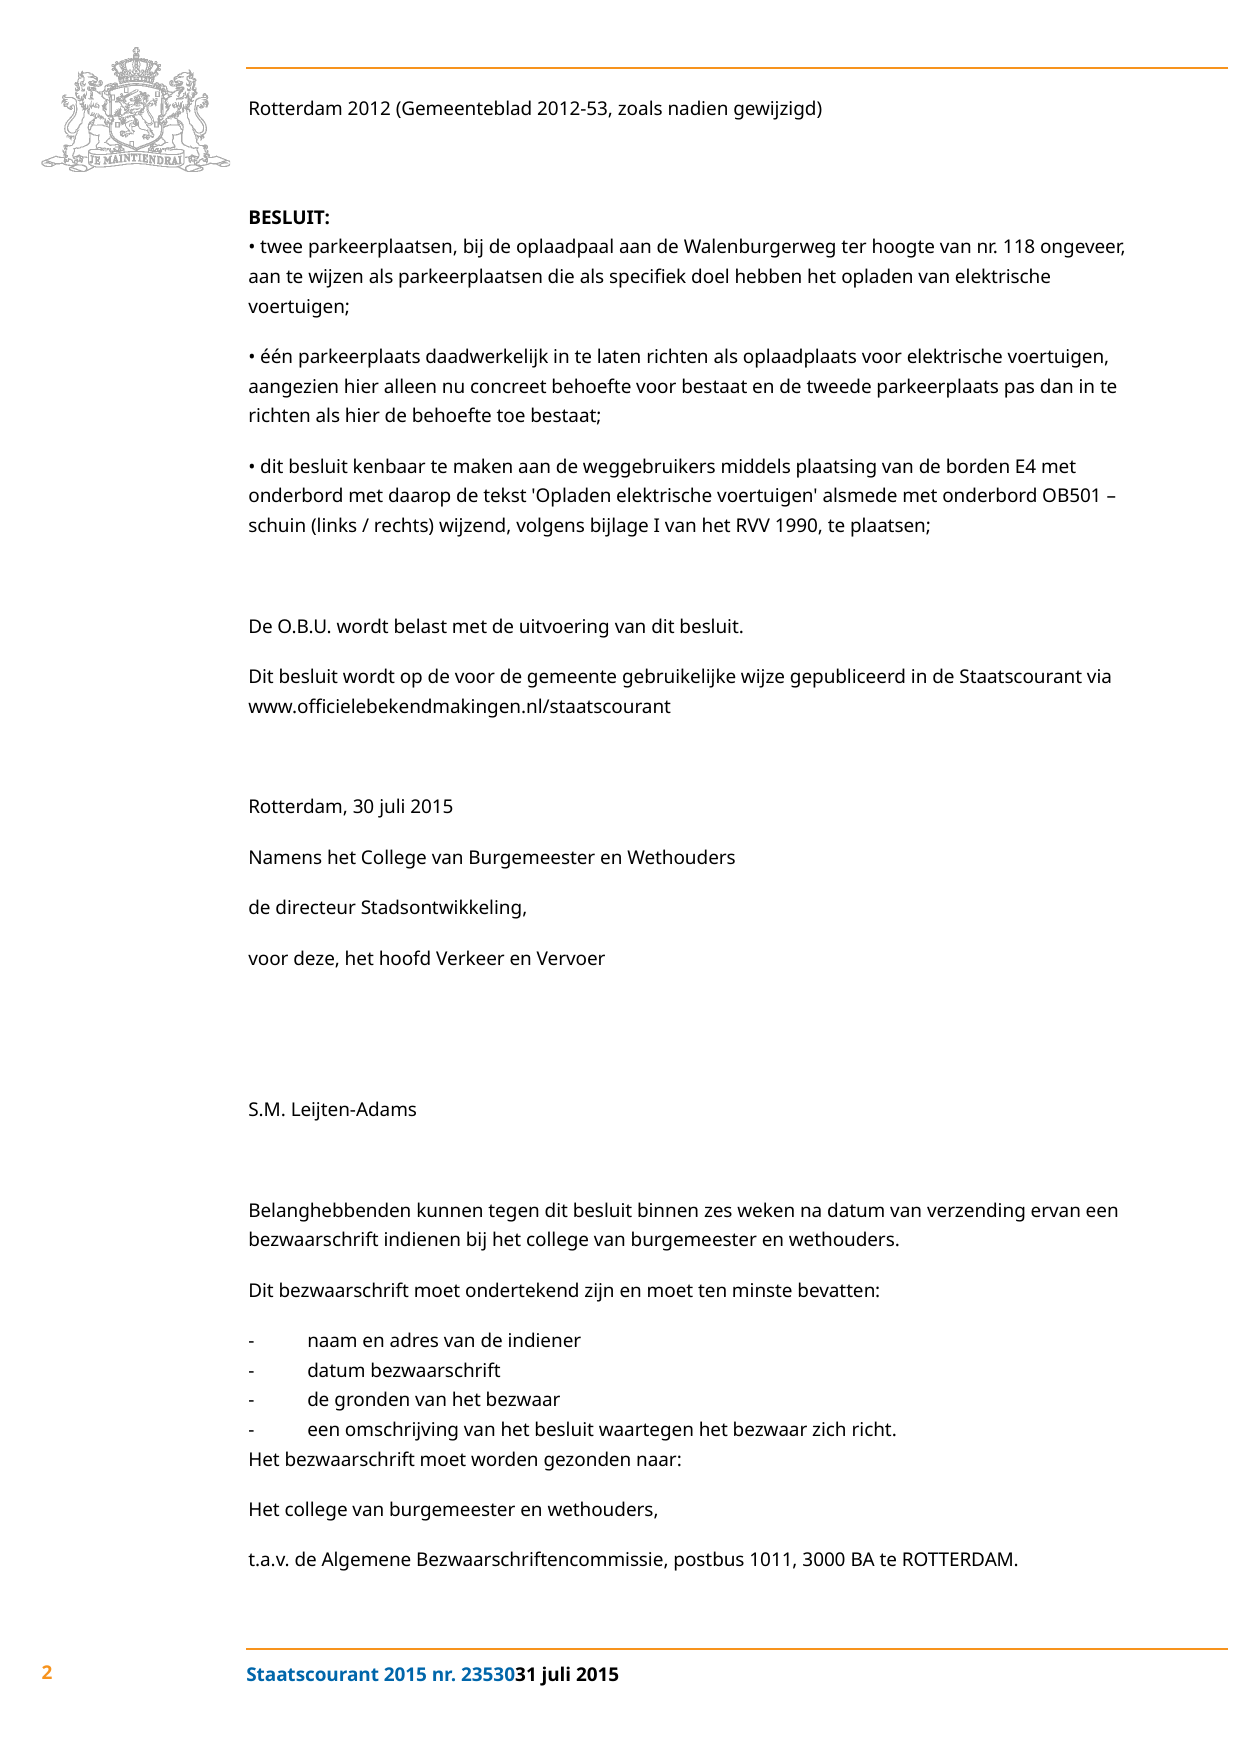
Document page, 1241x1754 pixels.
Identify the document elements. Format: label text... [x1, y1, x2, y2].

list naam en adres van de indiener [248, 1327, 1152, 1353]
text t.a.v. de Algemene Bezwaarschriftencommissie, postbus 1011, 3000 BA te ROTTERDAM. [248, 1547, 1152, 1572]
text Het bezwaarschrift moet worden gezonden naar: [248, 1446, 1152, 1472]
text Namens het College van Burgemeester en Wethouders [248, 844, 1152, 870]
text Het college van burgemeester en wethouders, [248, 1496, 1152, 1522]
text Rotterdam, 30 juli 2015 [248, 794, 1152, 819]
list datum bezwaarschrift [248, 1357, 1152, 1383]
text Rotterdam 2012 (Gemeenteblad 2012-53, zoals nadien gewijzigd) [248, 95, 1152, 121]
text de directeur Stadsontwikkeling, [248, 894, 1152, 920]
text S.M. Leijten-Adams [248, 1096, 1152, 1122]
list de gronden van het bezwaar [248, 1387, 1152, 1412]
text BESLUIT: [248, 204, 1152, 230]
text • dit besluit kenbaar te maken aan de weggebruikers middels plaatsing van de borden E4 met onderbord met daarop de tekst 'Opladen elektrische voertuigen' alsmede met onderbord OB501 –schuin (links / rechts) wijzend, volgens bijlage I van het RVV 1990, te plaatsen; [248, 453, 1152, 538]
text • één parkeerplaats daadwerkelijk in te laten richten als oplaadplaats voor elektrische voertuigen, aangezien hier alleen nu concreet behoefte voor bestaat en de tweede parkeerplaats pas dan in te richten als hier de behoefte toe bestaat; [248, 343, 1152, 428]
text • twee parkeerplaatsen, bij de oplaadpaal aan de Walenburgerweg ter hoogte van nr. 118 ongeveer, aan te wijzen als parkeerplaatsen die als specifiek doel hebben het opladen van elektrische voertuigen; [248, 234, 1152, 319]
text Belanghebbenden kunnen tegen dit besluit binnen zes weken na datum van verzending ervan een bezwaarschrift indienen bij het college van burgemeester en wethouders. [248, 1197, 1152, 1252]
text Dit besluit wordt op de voor de gemeente gebruikelijke wijze gepubliceerd in de Staatscourant via www.officielebekendmakingen.nl/staatscourant [248, 663, 1152, 719]
text De O.B.U. wordt belast met de uitvoering van dit besluit. [248, 613, 1152, 639]
picture [41, 47, 231, 172]
list een omschrijving van het besluit waartegen het bezwaar zich richt. [248, 1416, 1152, 1442]
text Dit bezwaarschrift moet ondertekend zijn en moet ten minste bevatten: [248, 1277, 1152, 1303]
text voor deze, het hoofd Verkeer en Vervoer [248, 945, 1152, 971]
